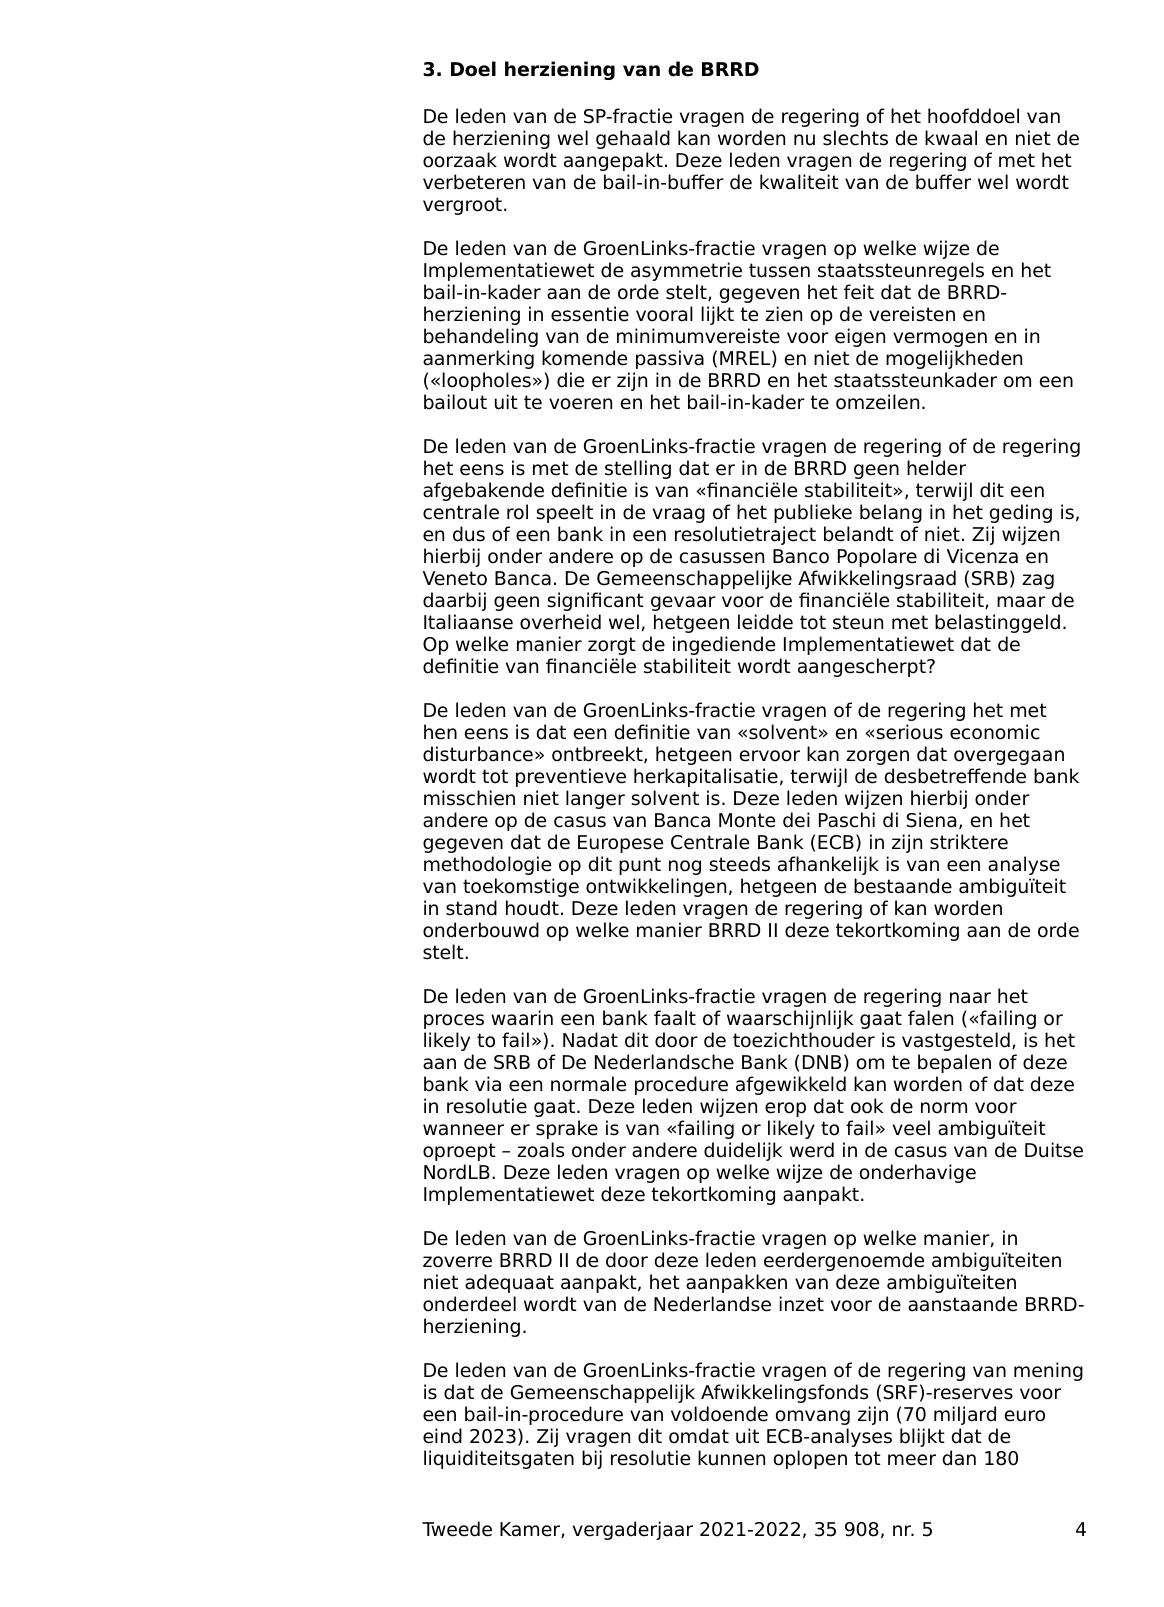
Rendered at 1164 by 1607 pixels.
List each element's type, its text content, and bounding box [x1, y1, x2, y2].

text De leden van de GroenLinks-fractie vragen of de regering van mening is dat de Gemeenschappelijk Afwikkelingsfonds (SRF)-reserves voor een bail-in-procedure van voldoende omvang zijn (70 miljard euro eind 2023). Zij vragen dit omdat uit ECB-analyses blijkt dat de liquiditeitsgaten bij resolutie kunnen oplopen tot meer dan 180 [422, 1360, 1087, 1470]
text De leden van de SP-fractie vragen de regering of het hoofddoel van de herziening wel gehaald kan worden nu slechts de kwaal en niet de oorzaak wordt aangepakt. Deze leden vragen de regering of met het verbeteren van de bail-in-buffer de kwaliteit van de buffer wel wordt vergroot. [422, 106, 1087, 216]
text De leden van de GroenLinks-fractie vragen op welke wijze de Implementatiewet de asymmetrie tussen staatssteunregels en het bail-in-kader aan de orde stelt, gegeven het feit dat de BRRD-herziening in essentie vooral lijkt te zien op de vereisten en behandeling van de minimumvereiste voor eigen vermogen en in aanmerking komende passiva (MREL) en niet de mogelijkheden («loopholes») die er zijn in de BRRD en het staatssteunkader om een bailout uit te voeren en het bail-in-kader te omzeilen. [422, 238, 1087, 414]
text De leden van de GroenLinks-fractie vragen de regering naar het proces waarin een bank faalt of waarschijnlijk gaat falen («failing or likely to fail»). Nadat dit door de toezichthouder is vastgesteld, is het aan de SRB of De Nederlandsche Bank (DNB) om te bepalen of deze bank via een normale procedure afgewikkeld kan worden of dat deze in resolutie gaat. Deze leden wijzen erop dat ook de norm voor wanneer er sprake is van «failing or likely to fail» veel ambiguïteit oproept – zoals onder andere duidelijk werd in de casus van de Duitse NordLB. Deze leden vragen op welke wijze de onderhavige Implementatiewet deze tekortkoming aanpakt. [422, 986, 1087, 1206]
text De leden van de GroenLinks-fractie vragen op welke manier, in zoverre BRRD II de door deze leden eerdergenoemde ambiguïteiten niet adequaat aanpakt, het aanpakken van deze ambiguïteiten onderdeel wordt van de Nederlandse inzet voor de aanstaande BRRD-herziening. [422, 1228, 1087, 1338]
text De leden van de GroenLinks-fractie vragen of de regering het met hen eens is dat een definitie van «solvent» en «serious economic disturbance» ontbreekt, hetgeen ervoor kan zorgen dat overgegaan wordt tot preventieve herkapitalisatie, terwijl de desbetreffende bank misschien niet langer solvent is. Deze leden wijzen hierbij onder andere op de casus van Banca Monte dei Paschi di Siena, en het gegeven dat de Europese Centrale Bank (ECB) in zijn striktere methodologie op dit punt nog steeds afhankelijk is van een analyse van toekomstige ontwikkelingen, hetgeen de bestaande ambiguïteit in stand houdt. Deze leden vragen de regering of kan worden onderbouwd op welke manier BRRD II deze tekortkoming aan de orde stelt. [422, 700, 1087, 964]
subtitle 3. Doel herziening van de BRRD [422, 59, 1087, 81]
text De leden van de GroenLinks-fractie vragen de regering of de regering het eens is met de stelling dat er in de BRRD geen helder afgebakende definitie is van «financiële stabiliteit», terwijl dit een centrale rol speelt in de vraag of het publieke belang in het geding is, en dus of een bank in een resolutietraject belandt of niet. Zij wijzen hierbij onder andere op de casussen Banco Popolare di Vicenza en Veneto Banca. De Gemeenschappelijke Afwikkelingsraad (SRB) zag daarbij geen significant gevaar voor de financiële stabiliteit, maar de Italiaanse overheid wel, hetgeen leidde tot steun met belastinggeld. Op welke manier zorgt de ingediende Implementatiewet dat de definitie van financiële stabiliteit wordt aangescherpt? [422, 436, 1087, 678]
